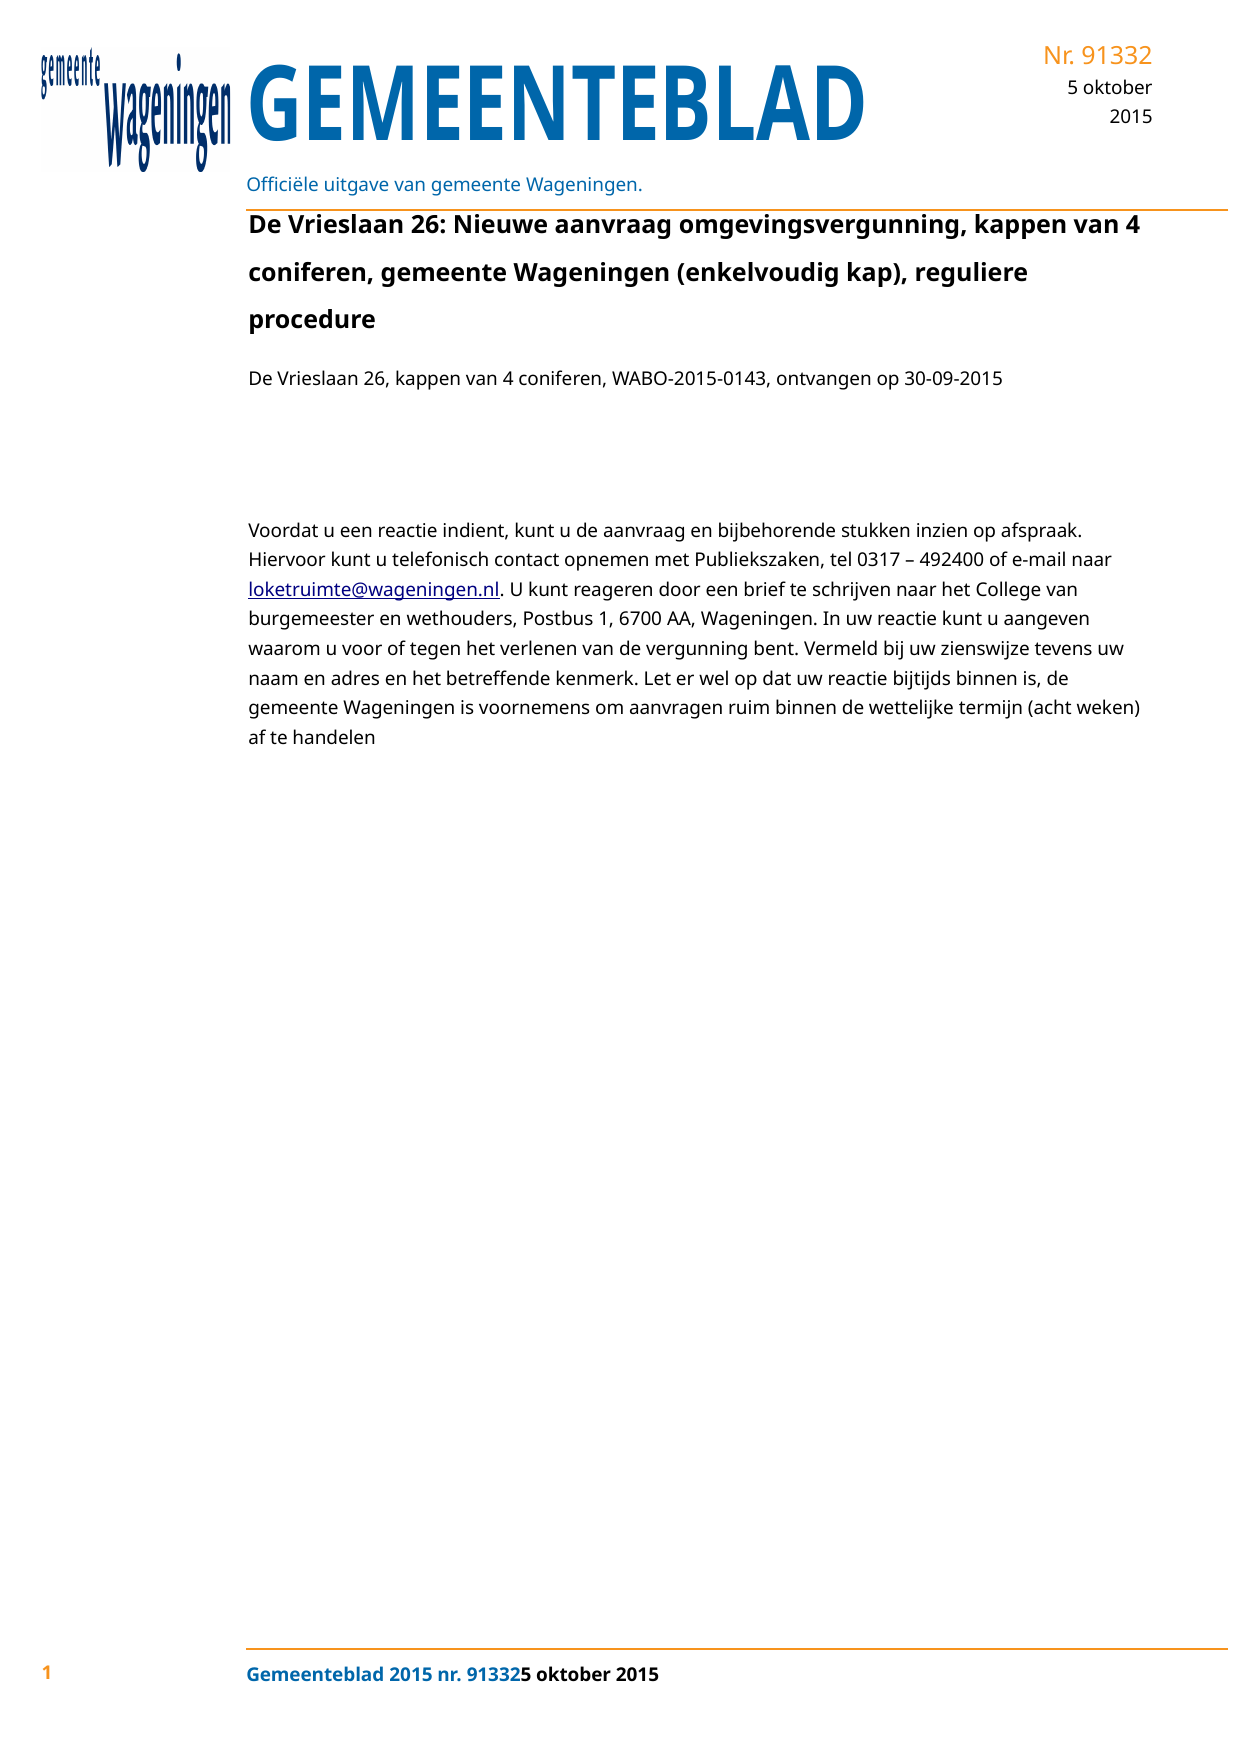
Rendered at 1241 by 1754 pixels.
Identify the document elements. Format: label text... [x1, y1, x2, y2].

text Voordat u een reactie indient, kunt u de aanvraag en bijbehorende stukken inzien op afspraak. Hiervoor kunt u telefonisch contact opnemen met Publiekszaken, tel 0317 – 492400 of e-mail naar loketruimte@wageningen.nl. U kunt reageren door een brief te schrijven naar het College van burgemeester en wethouders, Postbus 1, 6700 AA, Wageningen. In uw reactie kunt u aangeven waarom u voor of tegen het verlenen van de vergunning bent. Vermeld bij uw zienswijze tevens uw naam en adres en het betreffende kenmerk. Let er wel op dat uw reactie bijtijds binnen is, de gemeente Wageningen is voornemens om aanvragen ruim binnen de wettelijke termijn (acht weken) af te handelen [248, 517, 1152, 749]
picture [41, 47, 231, 172]
text De Vrieslaan 26, kappen van 4 coniferen, WABO-2015-0143, ontvangen op 30-09-2015 [248, 366, 1152, 391]
text De Vrieslaan 26: Nieuwe aanvraag omgevingsvergunning, kappen van 4 coniferen, gemeente Wageningen (enkelvoudig kap), reguliere procedure [248, 211, 1152, 336]
